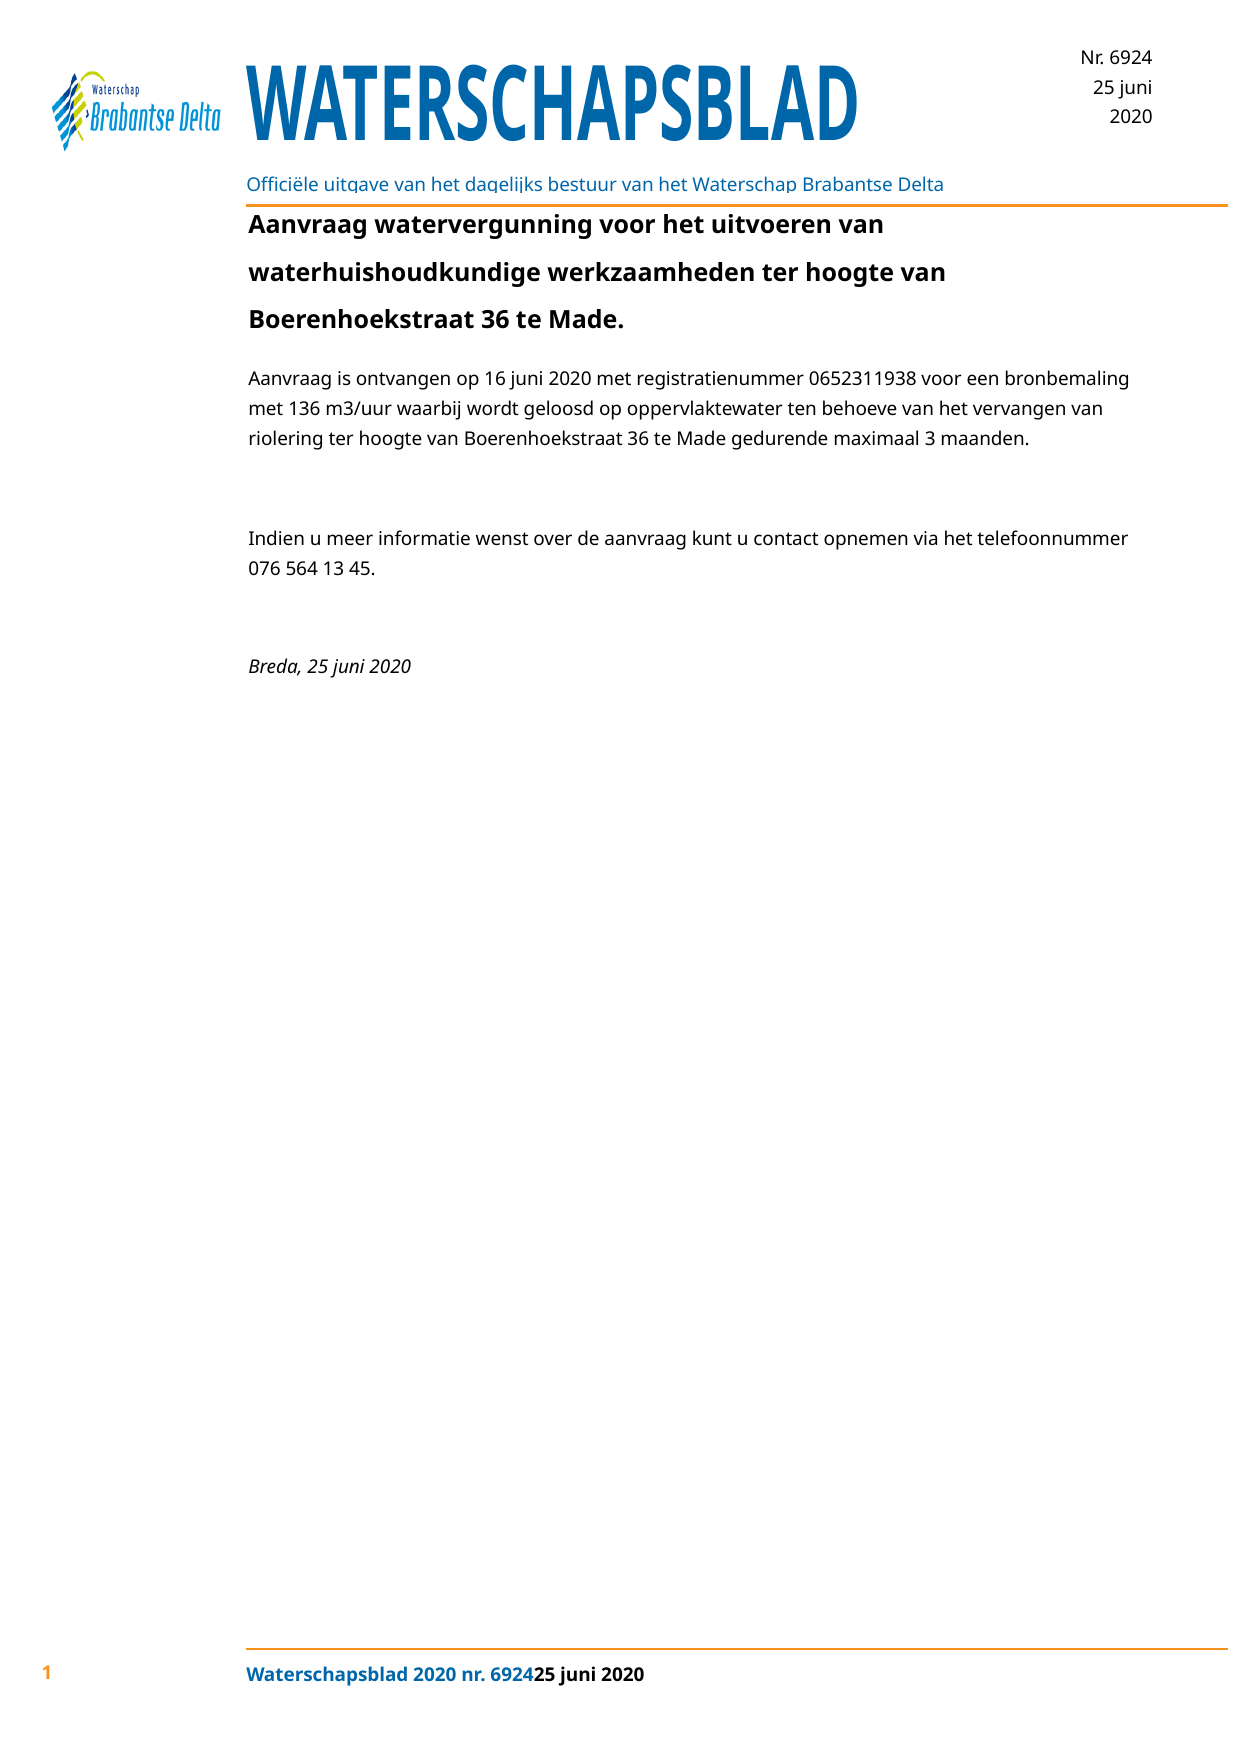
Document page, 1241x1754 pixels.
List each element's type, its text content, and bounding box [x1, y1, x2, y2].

text Aanvraag watervergunning voor het uitvoeren van waterhuishoudkundige werkzaamheden ter hoogte van Boerenhoekstraat 36 te Made. [248, 207, 1152, 336]
text Aanvraag is ontvangen op 16 juni 2020 met registratienummer 0652311938 voor een bronbemaling met 136 m3/uur waarbij wordt geloosd op oppervlaktewater ten behoeve van het vervangen van riolering ter hoogte van Boerenhoekstraat 36 te Made gedurende maximaal 3 maanden. [248, 366, 1152, 450]
text Indien u meer informatie wenst over de aanvraag kunt u contact opnemen via het telefoonnummer 076 564 13 45. [248, 526, 1152, 581]
picture [41, 47, 231, 172]
text Breda, 25 juni 2020 [248, 653, 1152, 679]
